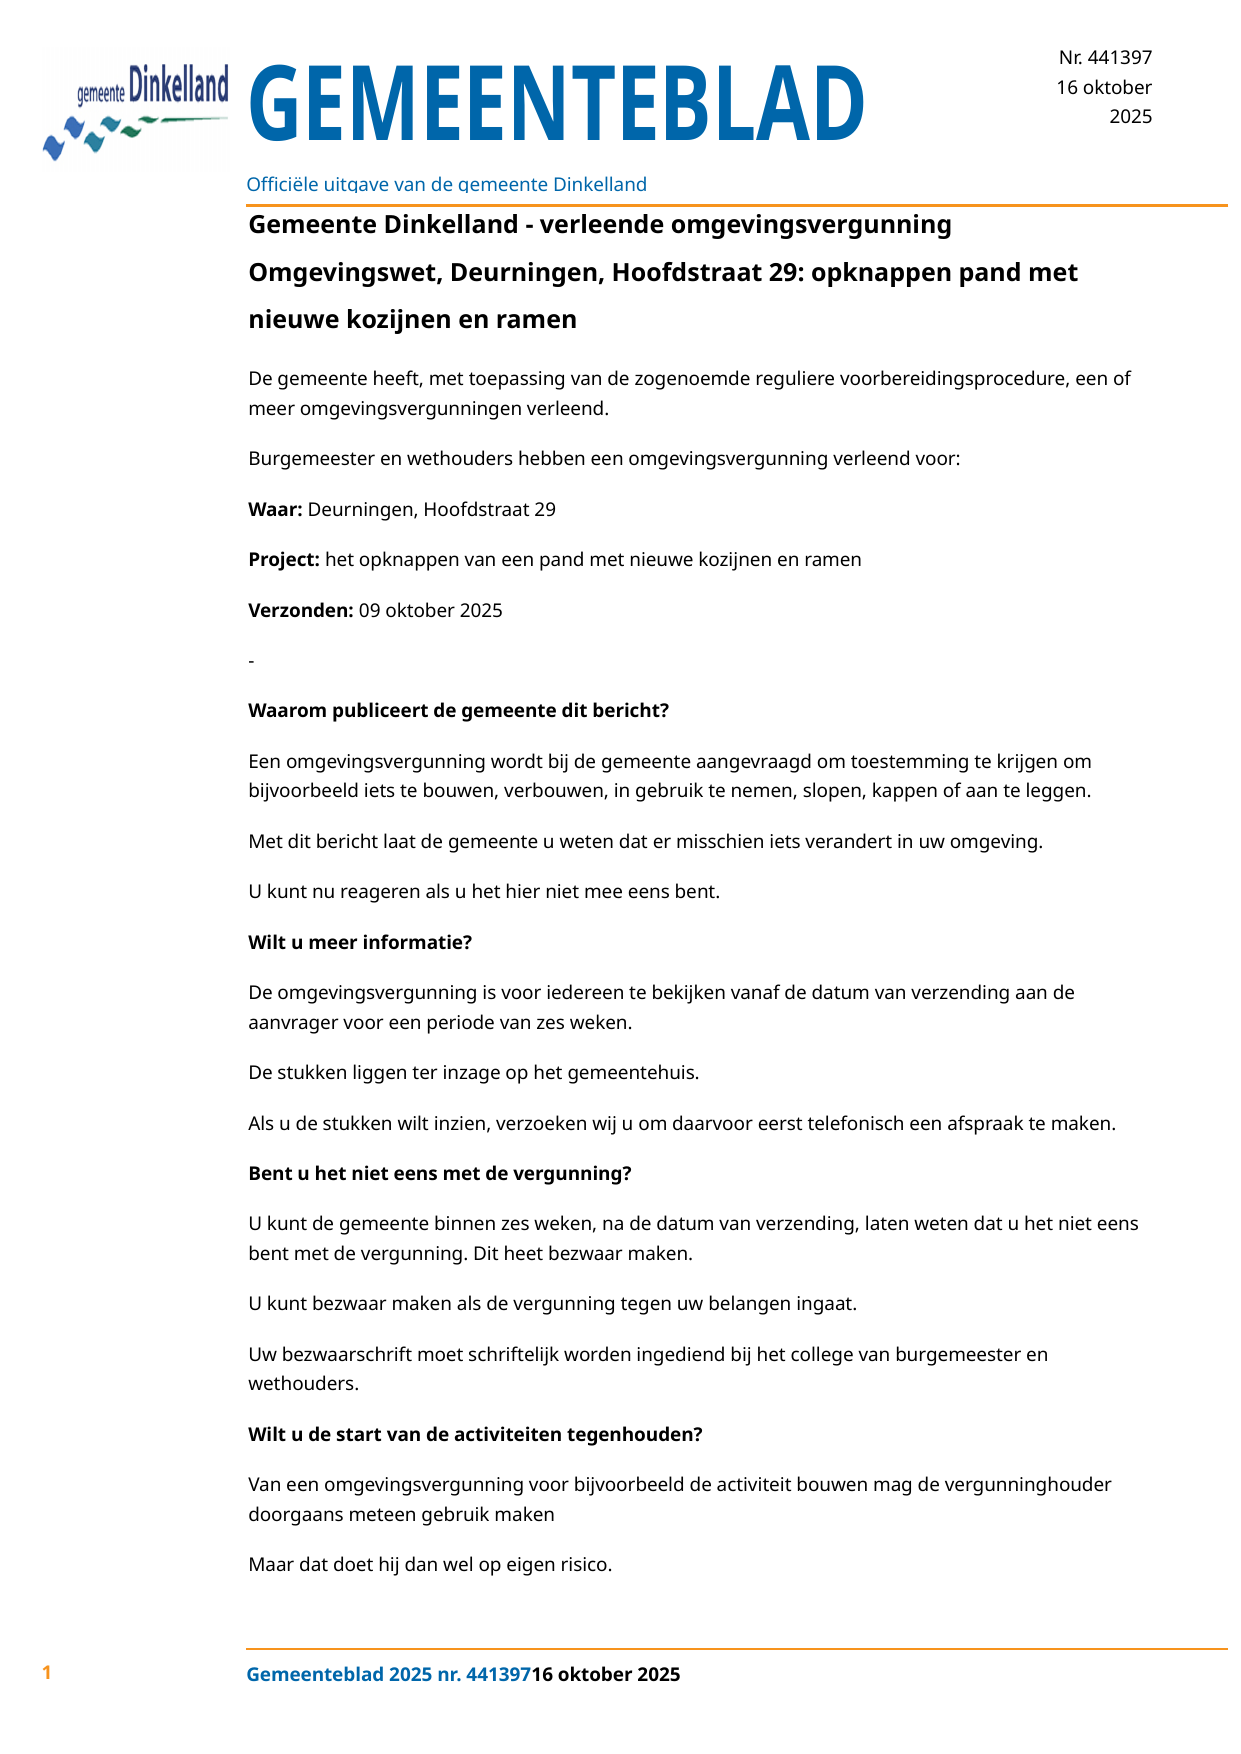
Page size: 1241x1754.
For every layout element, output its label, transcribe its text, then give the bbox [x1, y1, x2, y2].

text Wilt u meer informatie? [248, 929, 1152, 954]
text U kunt de gemeente binnen zes weken, na de datum van verzending, laten weten dat u het niet eens bent met de vergunning. Dit heet bezwaar maken. [248, 1211, 1152, 1266]
text De omgevingsvergunning is voor iedereen te bekijken vanaf de datum van verzending aan de aanvrager voor een periode van zes weken. [248, 979, 1152, 1034]
text Van een omgevingsvergunning voor bijvoorbeeld de activiteit bouwen mag de vergunninghouder doorgaans meteen gebruik maken [248, 1471, 1152, 1527]
text Maar dat doet hij dan wel op eigen risico. [248, 1551, 1152, 1577]
text U kunt nu reageren als u het hier niet mee eens bent. [248, 878, 1152, 904]
text Burgemeester en wethouders hebben een omgevingsvergunning verleend voor: [248, 446, 1152, 471]
text Waarom publiceert de gemeente dit bericht? [248, 698, 1152, 723]
text U kunt bezwaar maken als de vergunning tegen uw belangen ingaat. [248, 1291, 1152, 1316]
picture [41, 47, 231, 172]
text - [248, 647, 1152, 673]
text Een omgevingsvergunning wordt bij de gemeente aangevraagd om toestemming te krijgen om bijvoorbeeld iets te bouwen, verbouwen, in gebruik te nemen, slopen, kappen of aan te leggen. [248, 748, 1152, 803]
text Bent u het niet eens met de vergunning? [248, 1160, 1152, 1186]
text Als u de stukken wilt inzien, verzoeken wij u om daarvoor eerst telefonisch een afspraak te maken. [248, 1110, 1152, 1135]
text Gemeente Dinkelland - verleende omgevingsvergunning Omgevingswet, Deurningen, Hoofdstraat 29: opknappen pand met nieuwe kozijnen en ramen [248, 207, 1152, 336]
text Met dit bericht laat de gemeente u weten dat er misschien iets verandert in uw omgeving. [248, 828, 1152, 854]
text De gemeente heeft, met toepassing van de zogenoemde reguliere voorbereidingsprocedure, een of meer omgevingsvergunningen verleend. [248, 366, 1152, 421]
text De stukken liggen ter inzage op het gemeentehuis. [248, 1059, 1152, 1085]
text Waar: Deurningen, Hoofdstraat 29 [248, 496, 1152, 522]
text Verzonden: 09 oktober 2025 [248, 597, 1152, 622]
text Wilt u de start van de activiteiten tegenhouden? [248, 1421, 1152, 1447]
text Project: het opknappen van een pand met nieuwe kozijnen en ramen [248, 546, 1152, 572]
text Uw bezwaarschrift moet schriftelijk worden ingediend bij het college van burgemeester en wethouders. [248, 1341, 1152, 1396]
